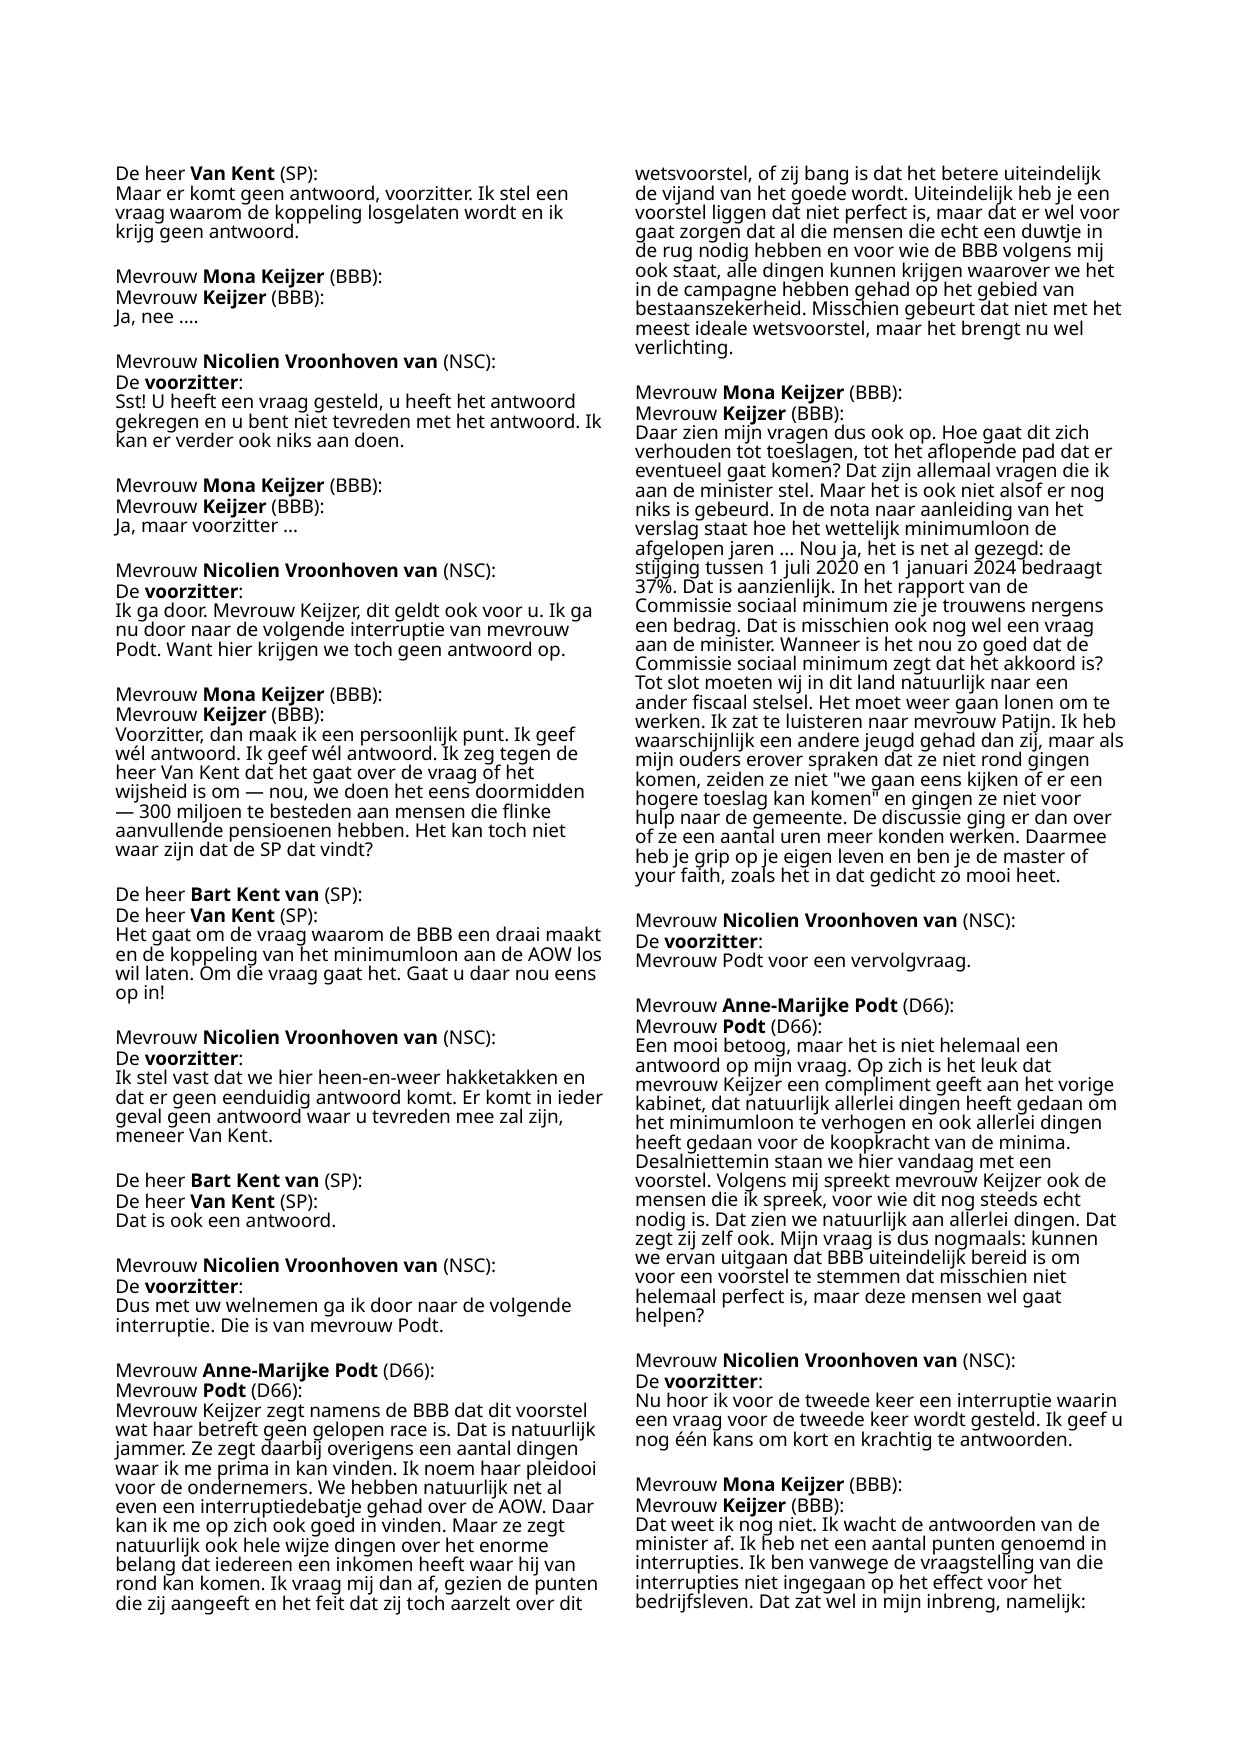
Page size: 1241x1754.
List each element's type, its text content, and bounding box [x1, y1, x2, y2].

text Mevrouw Keijzer zegt namens de BBB dat dit voorstel wat haar betreft geen gelopen race is. Dat is natuurlijk jammer. Ze zegt daarbij overigens een aantal dingen waar ik me prima in kan vinden. Ik noem haar pleidooi voor de ondernemers. We hebben natuurlijk net al even een interruptiedebatje gehad over de AOW. Daar kan ik me op zich ook goed in vinden. Maar ze zegt natuurlijk ook hele wijze dingen over het enorme belang dat iedereen een inkomen heeft waar hij van rond kan komen. Ik vraag mij dan af, gezien de punten die zij aangeeft en het feit dat zij toch aarzelt over dit [115, 1402, 605, 1614]
text Maar er komt geen antwoord, voorzitter. Ik stel een vraag waarom de koppeling losgelaten wordt en ik krijg geen antwoord. [115, 184, 605, 242]
text Ik ga door. Mevrouw Keijzer, dit geldt ook voor u. Ik ga nu door naar de volgende interruptie van mevrouw Podt. Want hier krijgen we toch geen antwoord op. [115, 602, 605, 660]
text Ja, maar voorzitter … [115, 517, 605, 536]
text Een mooi betoog, maar het is niet helemaal een antwoord op mijn vraag. Op zich is het leuk dat mevrouw Keijzer een compliment geeft aan het vorige kabinet, dat natuurlijk allerlei dingen heeft gedaan om het minimumloon te verhogen en ook allerlei dingen heeft gedaan voor de koopkracht van de minima. Desalniettemin staan we hier vandaag met een voorstel. Volgens mij spreekt mevrouw Keijzer ook de mensen die ik spreek, voor wie dit nog steeds echt nodig is. Dat zien we natuurlijk aan allerlei dingen. Dat zegt zij zelf ook. Mijn vraag is dus nogmaals: kunnen we ervan uitgaan dat BBB uiteindelijk bereid is om voor een voorstel te stemmen dat misschien niet helemaal perfect is, maar deze mensen wel gaat helpen? [635, 1037, 1125, 1326]
text Dus met uw welnemen ga ik door naar de volgende interruptie. Die is van mevrouw Podt. [115, 1297, 605, 1336]
text Mevrouw Nicolien Vroonhoven van (NSC): [115, 1252, 605, 1278]
text Mevrouw Mona Keijzer (BBB): [635, 379, 1125, 404]
text Ik stel vast dat we hier heen-en-weer hakketakken en dat er geen eenduidig antwoord komt. Er komt in ieder geval geen antwoord waar u tevreden mee zal zijn, meneer Van Kent. [115, 1069, 605, 1146]
text Voorzitter, dan maak ik een persoonlijk punt. Ik geef wél antwoord. Ik geef wél antwoord. Ik zeg tegen de heer Van Kent dat het gaat over de vraag of het wijsheid is om — nou, we doen het eens doormidden — 300 miljoen te besteden aan mensen die flinke aanvullende pensioenen hebben. Het kan toch niet waar zijn dat de SP dat vindt? [115, 726, 605, 861]
text Mevrouw Podt voor een vervolgvraag. [635, 952, 1125, 971]
text De voorzitter: [115, 1278, 605, 1297]
text Mevrouw Mona Keijzer (BBB): [635, 1471, 1125, 1497]
text Mevrouw Anne-Marijke Podt (D66): [635, 992, 1125, 1018]
text Dat weet ik nog niet. Ik wacht de antwoorden van de minister af. Ik heb net een aantal punten genoemd in interrupties. Ik ben vanwege de vraagstelling van die interrupties niet ingegaan op het effect voor het bedrijfsleven. Dat zat wel in mijn inbreng, namelijk: [635, 1516, 1125, 1612]
text Mevrouw Keijzer (BBB): [635, 1497, 1125, 1516]
text De heer Van Kent (SP): [115, 1193, 605, 1212]
text De voorzitter: [115, 1050, 605, 1069]
text Mevrouw Nicolien Vroonhoven van (NSC): [115, 557, 605, 583]
text Mevrouw Nicolien Vroonhoven van (NSC): [635, 1347, 1125, 1373]
text Mevrouw Nicolien Vroonhoven van (NSC): [115, 348, 605, 374]
text De voorzitter: [635, 1373, 1125, 1392]
text De voorzitter: [635, 933, 1125, 952]
text Mevrouw Keijzer (BBB): [115, 289, 605, 308]
text Dat is ook een antwoord. [115, 1212, 605, 1232]
text De voorzitter: [115, 583, 605, 602]
text De heer Van Kent (SP): [115, 165, 605, 184]
text De heer Bart Kent van (SP): [115, 881, 605, 907]
text Mevrouw Mona Keijzer (BBB): [115, 681, 605, 706]
text Het gaat om de vraag waarom de BBB een draai maakt en de koppeling van het minimumloon aan de AOW los wil laten. Om die vraag gaat het. Gaat u daar nou eens op in! [115, 926, 605, 1003]
text Mevrouw Podt (D66): [115, 1382, 605, 1402]
text wetsvoorstel, of zij bang is dat het betere uiteindelijk de vijand van het goede wordt. Uiteindelijk heb je een voorstel liggen dat niet perfect is, maar dat er wel voor gaat zorgen dat al die mensen die echt een duwtje in de rug nodig hebben en voor wie de BBB volgens mij ook staat, alle dingen kunnen krijgen waarover we het in de campagne hebben gehad op het gebied van bestaanszekerheid. Misschien gebeurt dat niet met het meest ideale wetsvoorstel, maar het brengt nu wel verlichting. [635, 165, 1125, 358]
text Mevrouw Mona Keijzer (BBB): [115, 263, 605, 289]
text Daar zien mijn vragen dus ook op. Hoe gaat dit zich verhouden tot toeslagen, tot het aflopende pad dat er eventueel gaat komen? Dat zijn allemaal vragen die ik aan de minister stel. Maar het is ook niet alsof er nog niks is gebeurd. In de nota naar aanleiding van het verslag staat hoe het wettelijk minimumloon de afgelopen jaren ... Nou ja, het is net al gezegd: de stijging tussen 1 juli 2020 en 1 januari 2024 bedraagt 37%. Dat is aanzienlijk. In het rapport van de Commissie sociaal minimum zie je trouwens nergens een bedrag. Dat is misschien ook nog wel een vraag aan de minister. Wanneer is het nou zo goed dat de Commissie sociaal minimum zegt dat het akkoord is? Tot slot moeten wij in dit land natuurlijk naar een ander fiscaal stelsel. Het moet weer gaan lonen om te werken. Ik zat te luisteren naar mevrouw Patijn. Ik heb waarschijnlijk een andere jeugd gehad dan zij, maar als mijn ouders erover spraken dat ze niet rond gingen komen, zeiden ze niet "we gaan eens kijken of er een hogere toeslag kan komen" en gingen ze niet voor hulp naar de gemeente. De discussie ging er dan over of ze een aantal uren meer konden werken. Daarmee heb je grip op je eigen leven en ben je de master of your faith, zoals het in dat gedicht zo mooi heet. [635, 424, 1125, 886]
text De voorzitter: [115, 374, 605, 393]
text De heer Van Kent (SP): [115, 907, 605, 926]
text Sst! U heeft een vraag gesteld, u heeft het antwoord gekregen en u bent niet tevreden met het antwoord. Ik kan er verder ook niks aan doen. [115, 393, 605, 451]
text Mevrouw Nicolien Vroonhoven van (NSC): [635, 907, 1125, 933]
text Mevrouw Keijzer (BBB): [115, 498, 605, 517]
text Mevrouw Keijzer (BBB): [115, 706, 605, 726]
text Ja, nee …. [115, 308, 605, 327]
text Mevrouw Nicolien Vroonhoven van (NSC): [115, 1024, 605, 1050]
text Mevrouw Podt (D66): [635, 1018, 1125, 1037]
text Nu hoor ik voor de tweede keer een interruptie waarin een vraag voor de tweede keer wordt gesteld. Ik geef u nog één kans om kort en krachtig te antwoorden. [635, 1392, 1125, 1450]
text De heer Bart Kent van (SP): [115, 1167, 605, 1193]
text Mevrouw Keijzer (BBB): [635, 404, 1125, 424]
text Mevrouw Mona Keijzer (BBB): [115, 472, 605, 498]
text Mevrouw Anne-Marijke Podt (D66): [115, 1357, 605, 1382]
